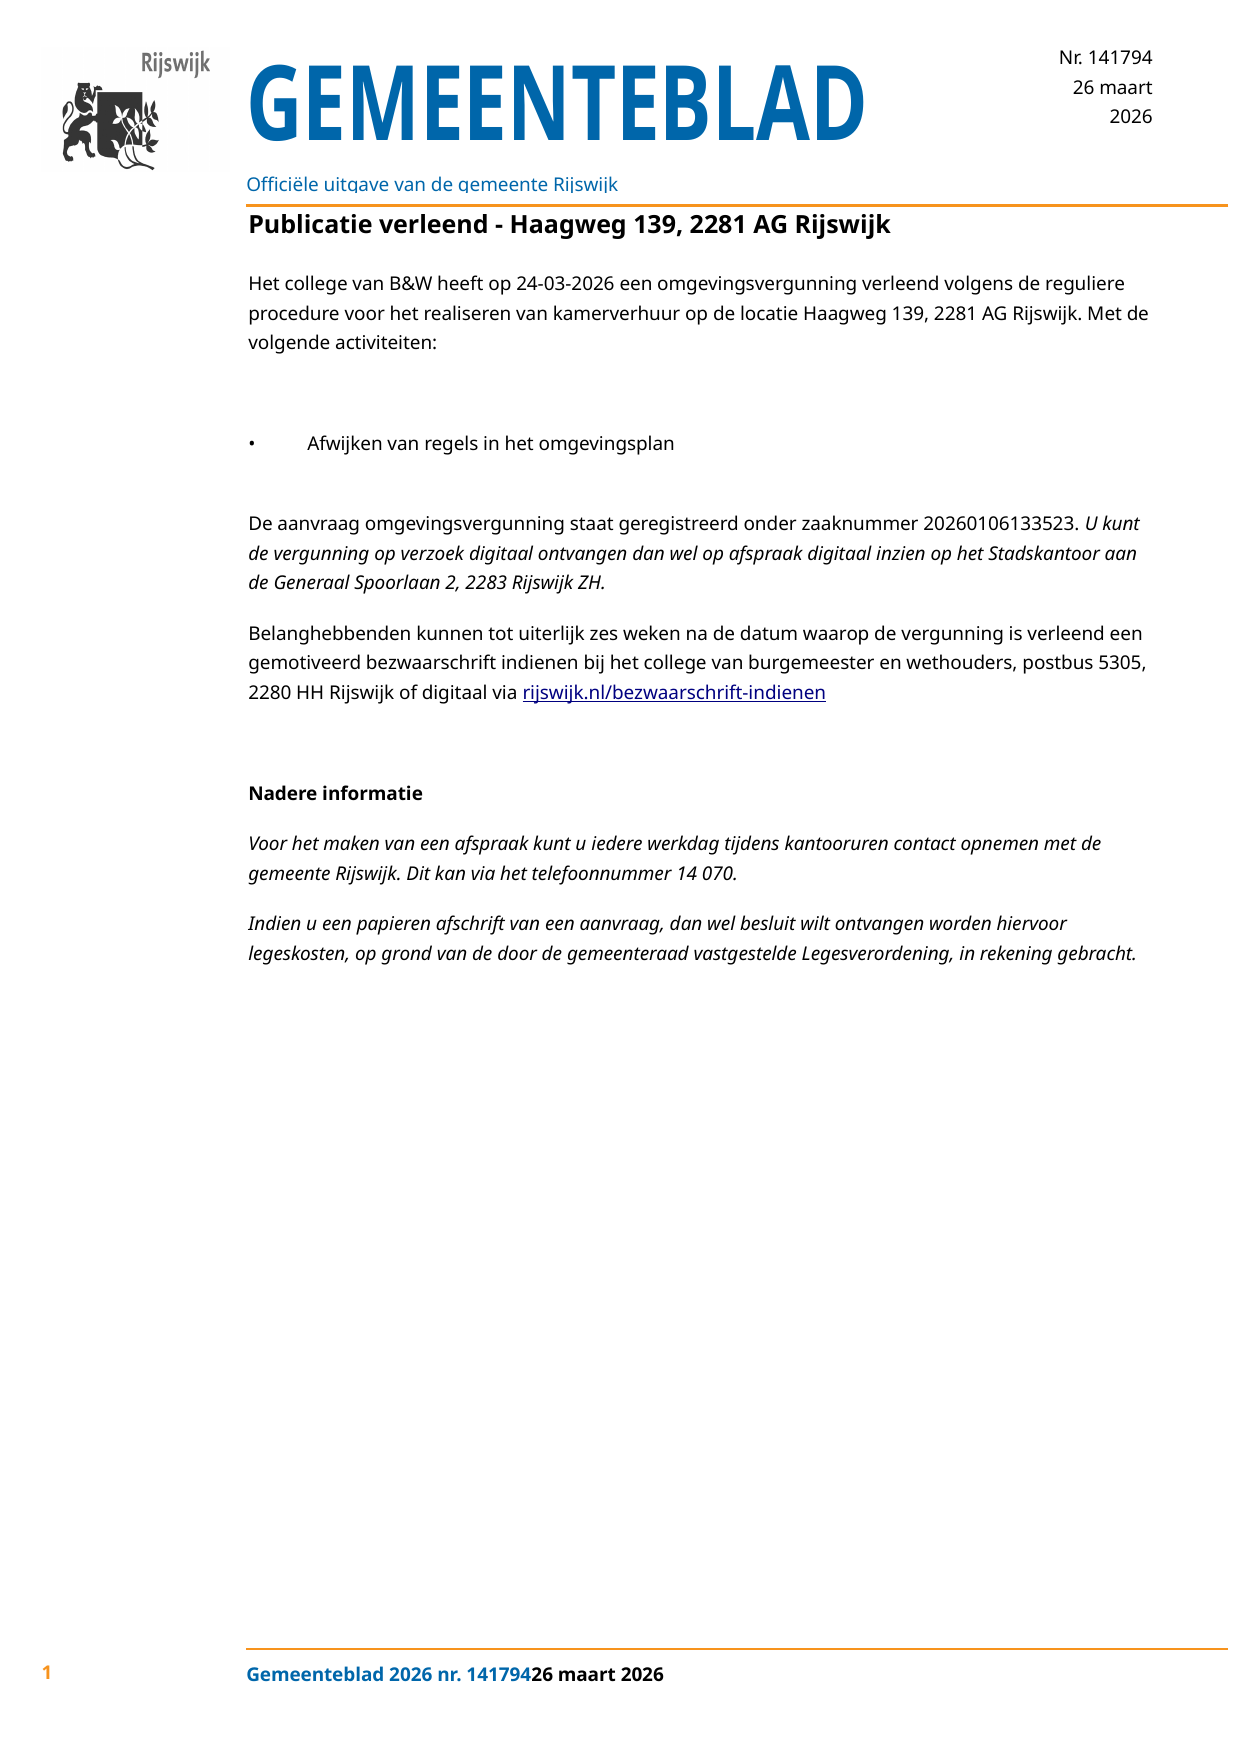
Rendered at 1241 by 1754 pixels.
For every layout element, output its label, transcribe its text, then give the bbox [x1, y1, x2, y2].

text Indien u een papieren afschrift van een aanvraag, dan wel besluit wilt ontvangen worden hiervoor legeskosten, op grond van de door de gemeenteraad vastgestelde Legesverordening, in rekening gebracht. [248, 910, 1152, 966]
text De aanvraag omgevingsvergunning staat geregistreerd onder zaaknummer 20260106133523. U kunt de vergunning op verzoek digitaal ontvangen dan wel op afspraak digitaal inzien op het Stadskantoor aan de Generaal Spoorlaan 2, 2283 Rijswijk ZH. [248, 510, 1152, 595]
text Belanghebbenden kunnen tot uiterlijk zes weken na de datum waarop de vergunning is verleend een gemotiveerd bezwaarschrift indienen bij het college van burgemeester en wethouders, postbus 5305, 2280 HH Rijswijk of digitaal via rijswijk.nl/bezwaarschrift-indienen [248, 620, 1152, 705]
list Afwijken van regels in het omgevingsplan [248, 430, 1152, 456]
picture [41, 47, 231, 172]
text Voor het maken van een afspraak kunt u iedere werkdag tijdens kantooruren contact opnemen met de gemeente Rijswijk. Dit kan via het telefoonnummer 14 070. [248, 830, 1152, 886]
text Publicatie verleend - Haagweg 139, 2281 AG Rijswijk [248, 207, 1152, 241]
text Het college van B&W heeft op 24-03-2026 een omgevingsvergunning verleend volgens de reguliere procedure voor het realiseren van kamerverhuur op de locatie Haagweg 139, 2281 AG Rijswijk. Met de volgende activiteiten: [248, 270, 1152, 355]
text Nadere informatie [248, 780, 1152, 806]
